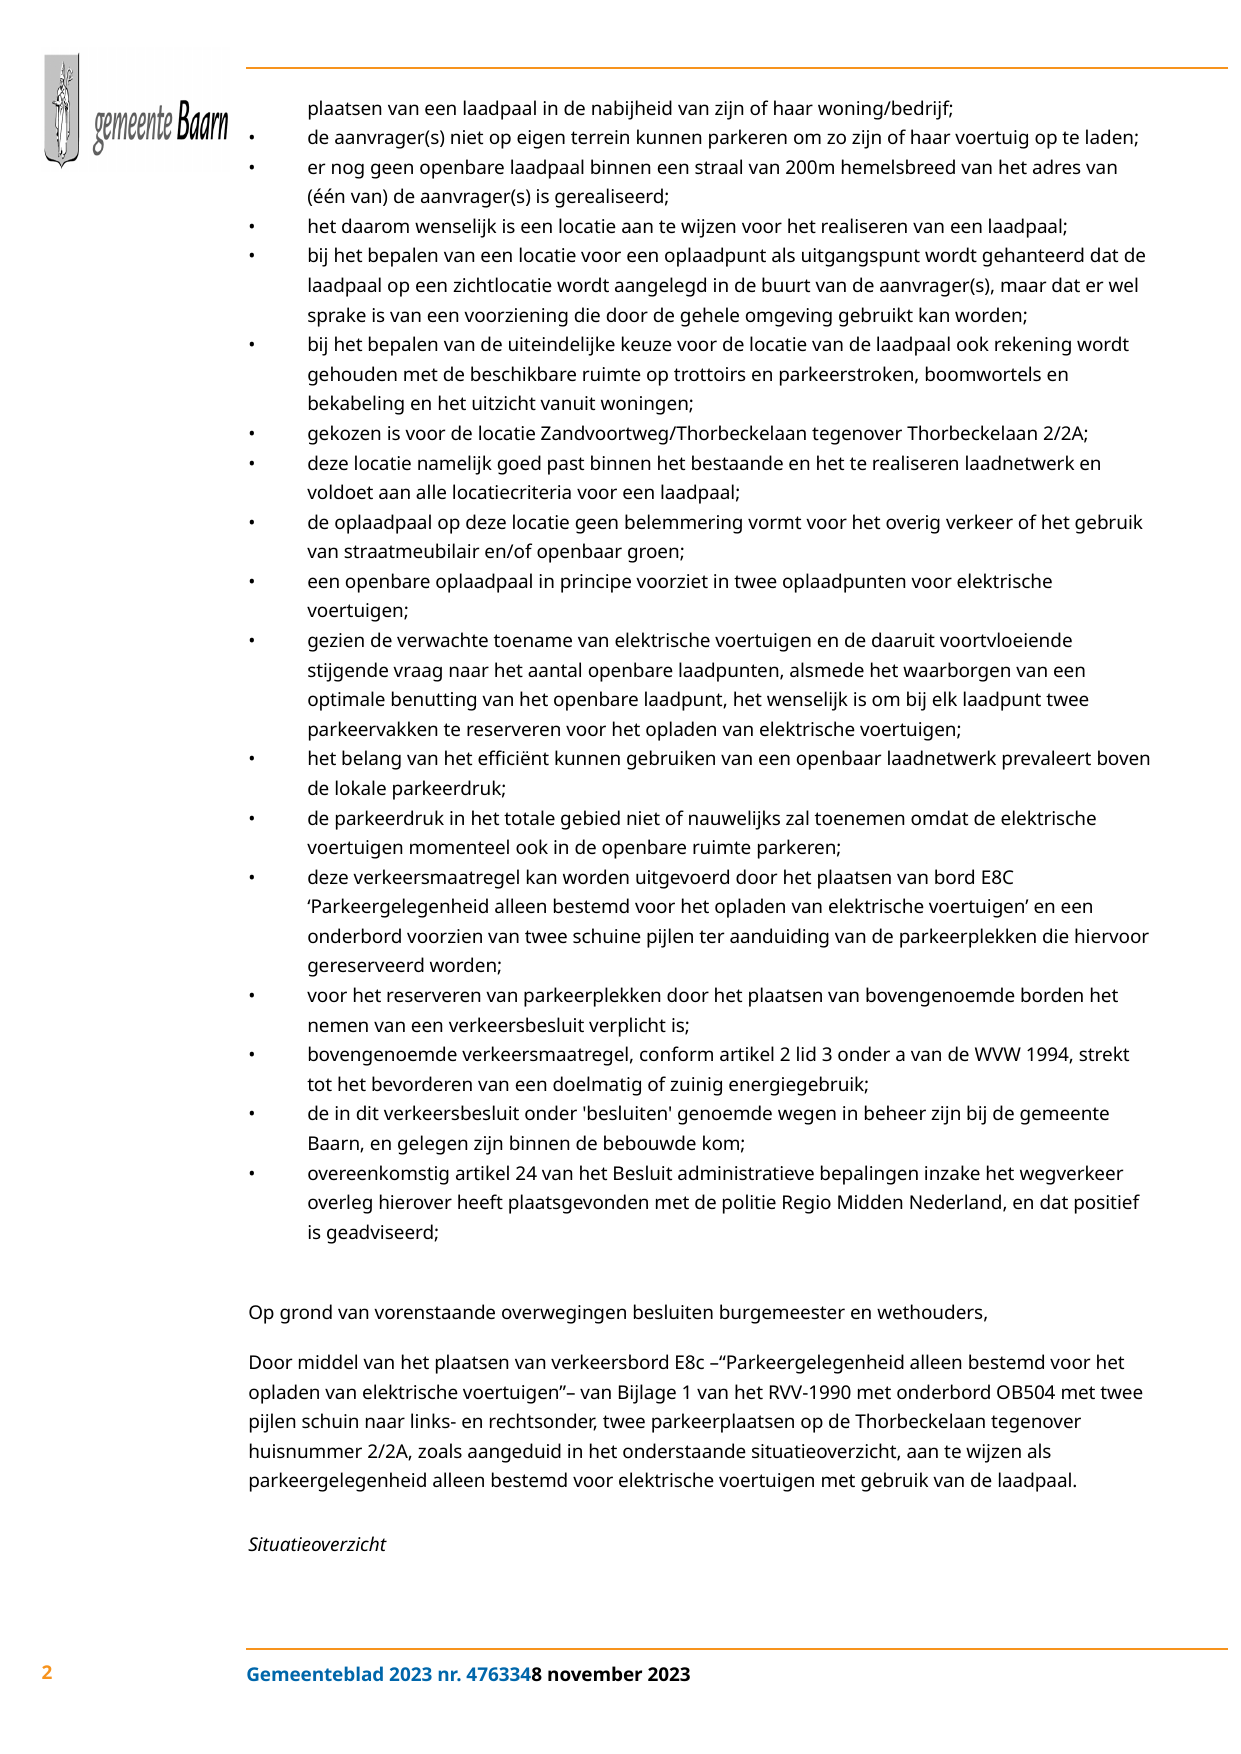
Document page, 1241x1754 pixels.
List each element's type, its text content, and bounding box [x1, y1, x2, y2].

text Op grond van vorenstaande overwegingen besluiten burgemeester en wethouders, [248, 1299, 1152, 1325]
list er nog geen openbare laadpaal binnen een straal van 200m hemelsbreed van het adres van (één van) de aanvrager(s) is gerealiseerd; [248, 154, 1152, 209]
text Door middel van het plaatsen van verkeersbord E8c –“Parkeergelegenheid alleen bestemd voor het opladen van elektrische voertuigen”– van Bijlage 1 van het RVV-1990 met onderbord OB504 met twee pijlen schuin naar links- en rechtsonder, twee parkeerplaatsen op de Thorbeckelaan tegenover huisnummer 2/2A, zoals aangeduid in het onderstaande situatieoverzicht, aan te wijzen als parkeergelegenheid alleen bestemd voor elektrische voertuigen met gebruik van de laadpaal. [248, 1349, 1152, 1493]
list een openbare oplaadpaal in principe voorziet in twee oplaadpunten voor elektrische voertuigen; [248, 568, 1152, 623]
list deze locatie namelijk goed past binnen het bestaande en het te realiseren laadnetwerk en voldoet aan alle locatiecriteria voor een laadpaal; [248, 450, 1152, 505]
list bovengenoemde verkeersmaatregel, conform artikel 2 lid 3 onder a van de WVW 1994, strekt tot het bevorderen van een doelmatig of zuinig energiegebruik; [248, 1041, 1152, 1097]
list voor het reserveren van parkeerplekken door het plaatsen van bovengenoemde borden het nemen van een verkeersbesluit verplicht is; [248, 982, 1152, 1038]
list deze verkeersmaatregel kan worden uitgevoerd door het plaatsen van bord E8C ‘Parkeergelegenheid alleen bestemd voor het opladen van elektrische voertuigen’ en een onderbord voorzien van twee schuine pijlen ter aanduiding van de parkeerplekken die hiervoor gereserveerd worden; [248, 864, 1152, 978]
list de in dit verkeersbesluit onder 'besluiten' genoemde wegen in beheer zijn bij de gemeente Baarn, en gelegen zijn binnen de bebouwde kom; [248, 1101, 1152, 1156]
picture [41, 47, 231, 172]
list bij het bepalen van de uiteindelijke keuze voor de locatie van de laadpaal ook rekening wordt gehouden met de beschikbare ruimte op trottoirs en parkeerstroken, boomwortels en bekabeling en het uitzicht vanuit woningen; [248, 331, 1152, 416]
list plaatsen van een laadpaal in de nabijheid van zijn of haar woning/bedrijf; [248, 95, 1152, 121]
list de aanvrager(s) niet op eigen terrein kunnen parkeren om zo zijn of haar voertuig op te laden; [248, 124, 1152, 150]
list bij het bepalen van een locatie voor een oplaadpunt als uitgangspunt wordt gehanteerd dat de laadpaal op een zichtlocatie wordt aangelegd in de buurt van de aanvrager(s), maar dat er wel sprake is van een voorziening die door de gehele omgeving gebruikt kan worden; [248, 243, 1152, 328]
list de parkeerdruk in het totale gebied niet of nauwelijks zal toenemen omdat de elektrische voertuigen momenteel ook in de openbare ruimte parkeren; [248, 805, 1152, 860]
list het belang van het efficiënt kunnen gebruiken van een openbaar laadnetwerk prevaleert boven de lokale parkeerdruk; [248, 746, 1152, 801]
text Situatieoverzicht [248, 1532, 1152, 1557]
list gekozen is voor de locatie Zandvoortweg/Thorbeckelaan tegenover Thorbeckelaan 2/2A; [248, 420, 1152, 446]
list het daarom wenselijk is een locatie aan te wijzen voor het realiseren van een laadpaal; [248, 213, 1152, 239]
list gezien de verwachte toename van elektrische voertuigen en de daaruit voortvloeiende stijgende vraag naar het aantal openbare laadpunten, alsmede het waarborgen van een optimale benutting van het openbare laadpunt, het wenselijk is om bij elk laadpunt twee parkeervakken te reserveren voor het opladen van elektrische voertuigen; [248, 627, 1152, 742]
list de oplaadpaal op deze locatie geen belemmering vormt voor het overig verkeer of het gebruik van straatmeubilair en/of openbaar groen; [248, 509, 1152, 564]
list overeenkomstig artikel 24 van het Besluit administratieve bepalingen inzake het wegverkeer overleg hierover heeft plaatsgevonden met de politie Regio Midden Nederland, en dat positief is geadviseerd; [248, 1160, 1152, 1245]
